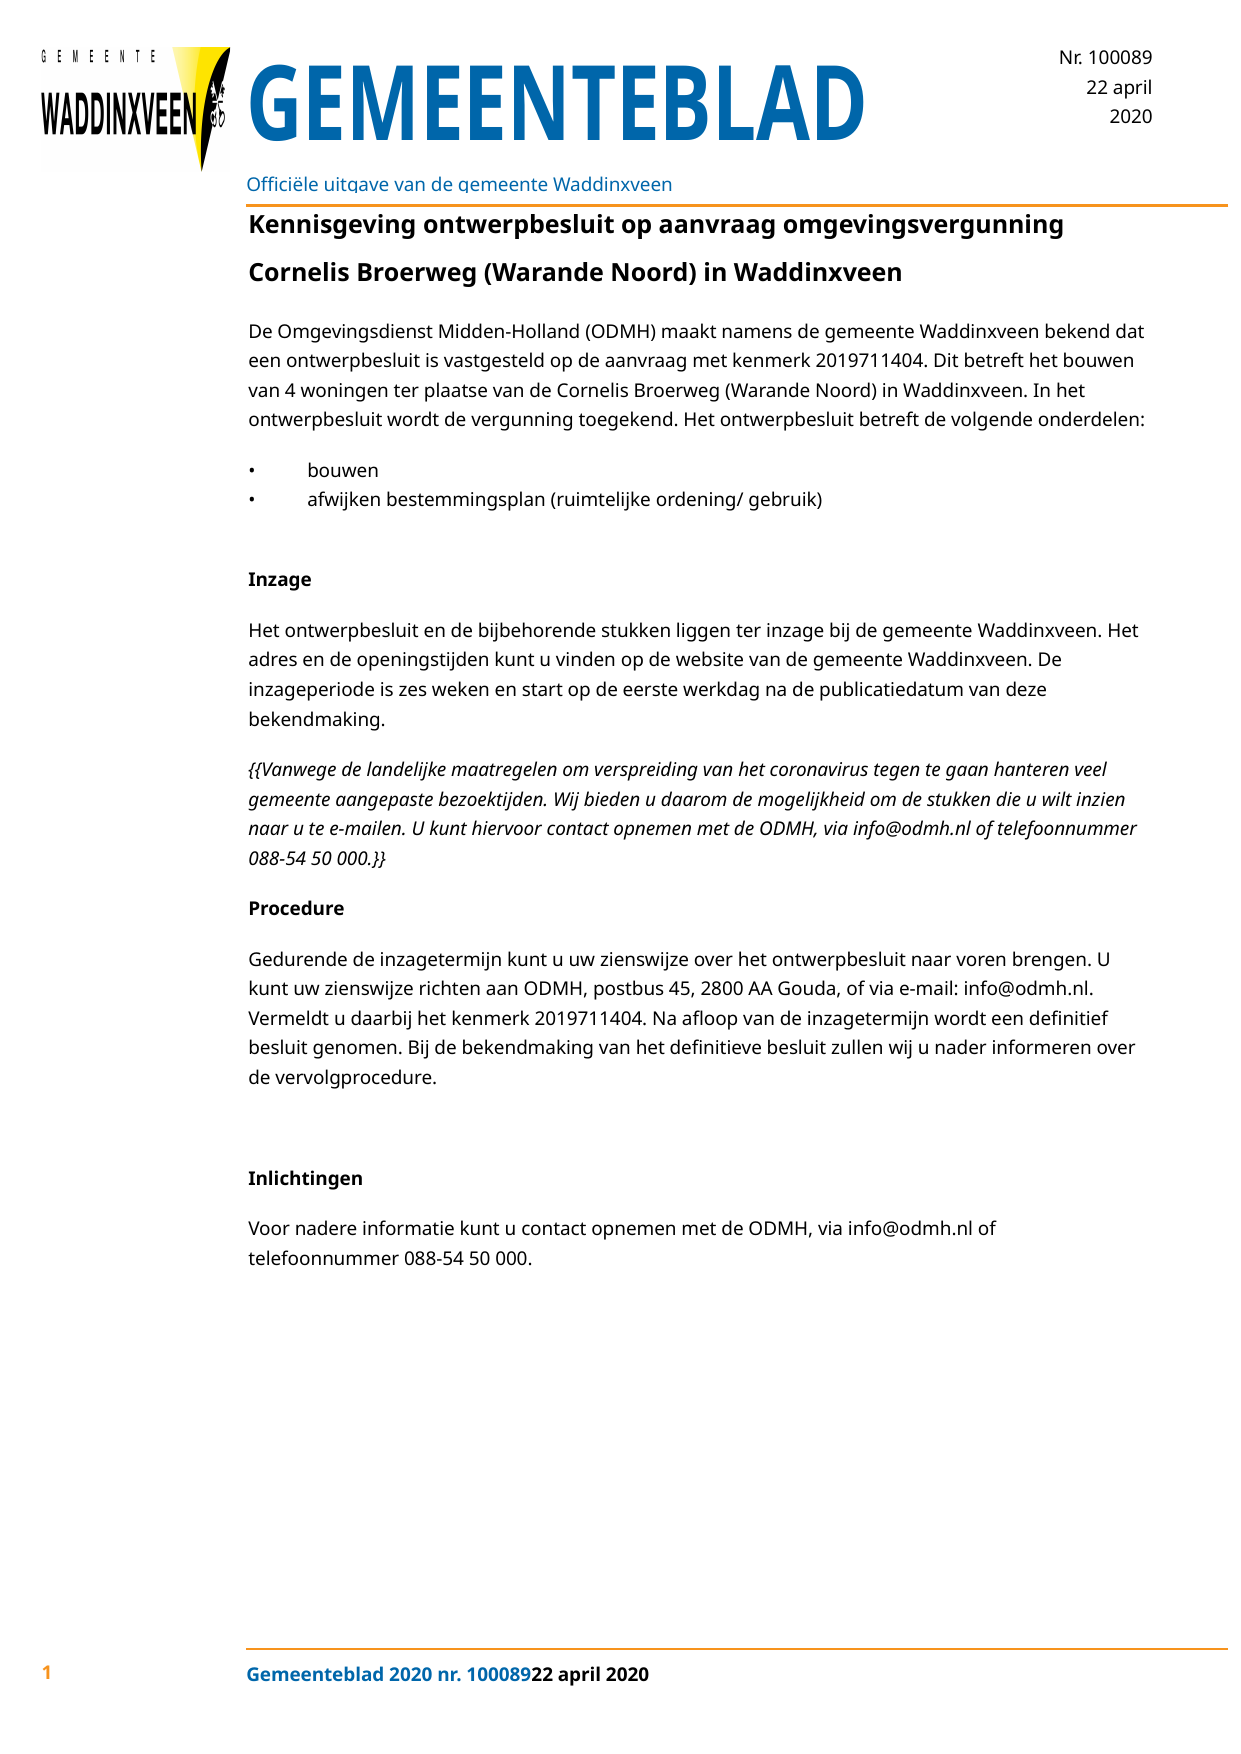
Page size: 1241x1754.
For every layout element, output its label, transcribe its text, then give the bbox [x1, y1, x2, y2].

text Het ontwerpbesluit en de bijbehorende stukken liggen ter inzage bij de gemeente Waddinxveen. Het adres en de openingstijden kunt u vinden op de website van de gemeente Waddinxveen. De inzageperiode is zes weken en start op de eerste werkdag na de publicatiedatum van deze bekendmaking. [248, 617, 1152, 732]
picture [41, 47, 231, 172]
text De Omgevingsdienst Midden-Holland (ODMH) maakt namens de gemeente Waddinxveen bekend dat een ontwerpbesluit is vastgesteld op de aanvraag met kenmerk 2019711404. Dit betreft het bouwen van 4 woningen ter plaatse van de Cornelis Broerweg (Warande Noord) in Waddinxveen. In het ontwerpbesluit wordt de vergunning toegekend. Het ontwerpbesluit betreft de volgende onderdelen: [248, 318, 1152, 432]
text Kennisgeving ontwerpbesluit op aanvraag omgevingsvergunning Cornelis Broerweg (Warande Noord) in Waddinxveen [248, 207, 1152, 288]
list bouwen [248, 457, 1152, 483]
text Procedure [248, 895, 1152, 921]
text {{Vanwege de landelijke maatregelen om verspreiding van het coronavirus tegen te gaan hanteren veel gemeente aangepaste bezoektijden. Wij bieden u daarom de mogelijkheid om de stukken die u wilt inzien naar u te e-mailen. U kunt hiervoor contact opnemen met de ODMH, via info@odmh.nl of telefoonnummer 088-54 50 000.}} [248, 756, 1152, 871]
text Gedurende de inzagetermijn kunt u uw zienswijze over het ontwerpbesluit naar voren brengen. U kunt uw zienswijze richten aan ODMH, postbus 45, 2800 AA Gouda, of via e-mail: info@odmh.nl. Vermeldt u daarbij het kenmerk 2019711404. Na afloop van de inzagetermijn wordt een definitief besluit genomen. Bij de bekendmaking van het definitieve besluit zullen wij u nader informeren over de vervolgprocedure. [248, 946, 1152, 1090]
list afwijken bestemmingsplan (ruimtelijke ordening/ gebruik) [248, 487, 1152, 512]
text Voor nadere informatie kunt u contact opnemen met de ODMH, via info@odmh.nl of telefoonnummer 088-54 50 000. [248, 1215, 1152, 1271]
text Inzage [248, 567, 1152, 592]
text Inlichtingen [248, 1165, 1152, 1191]
